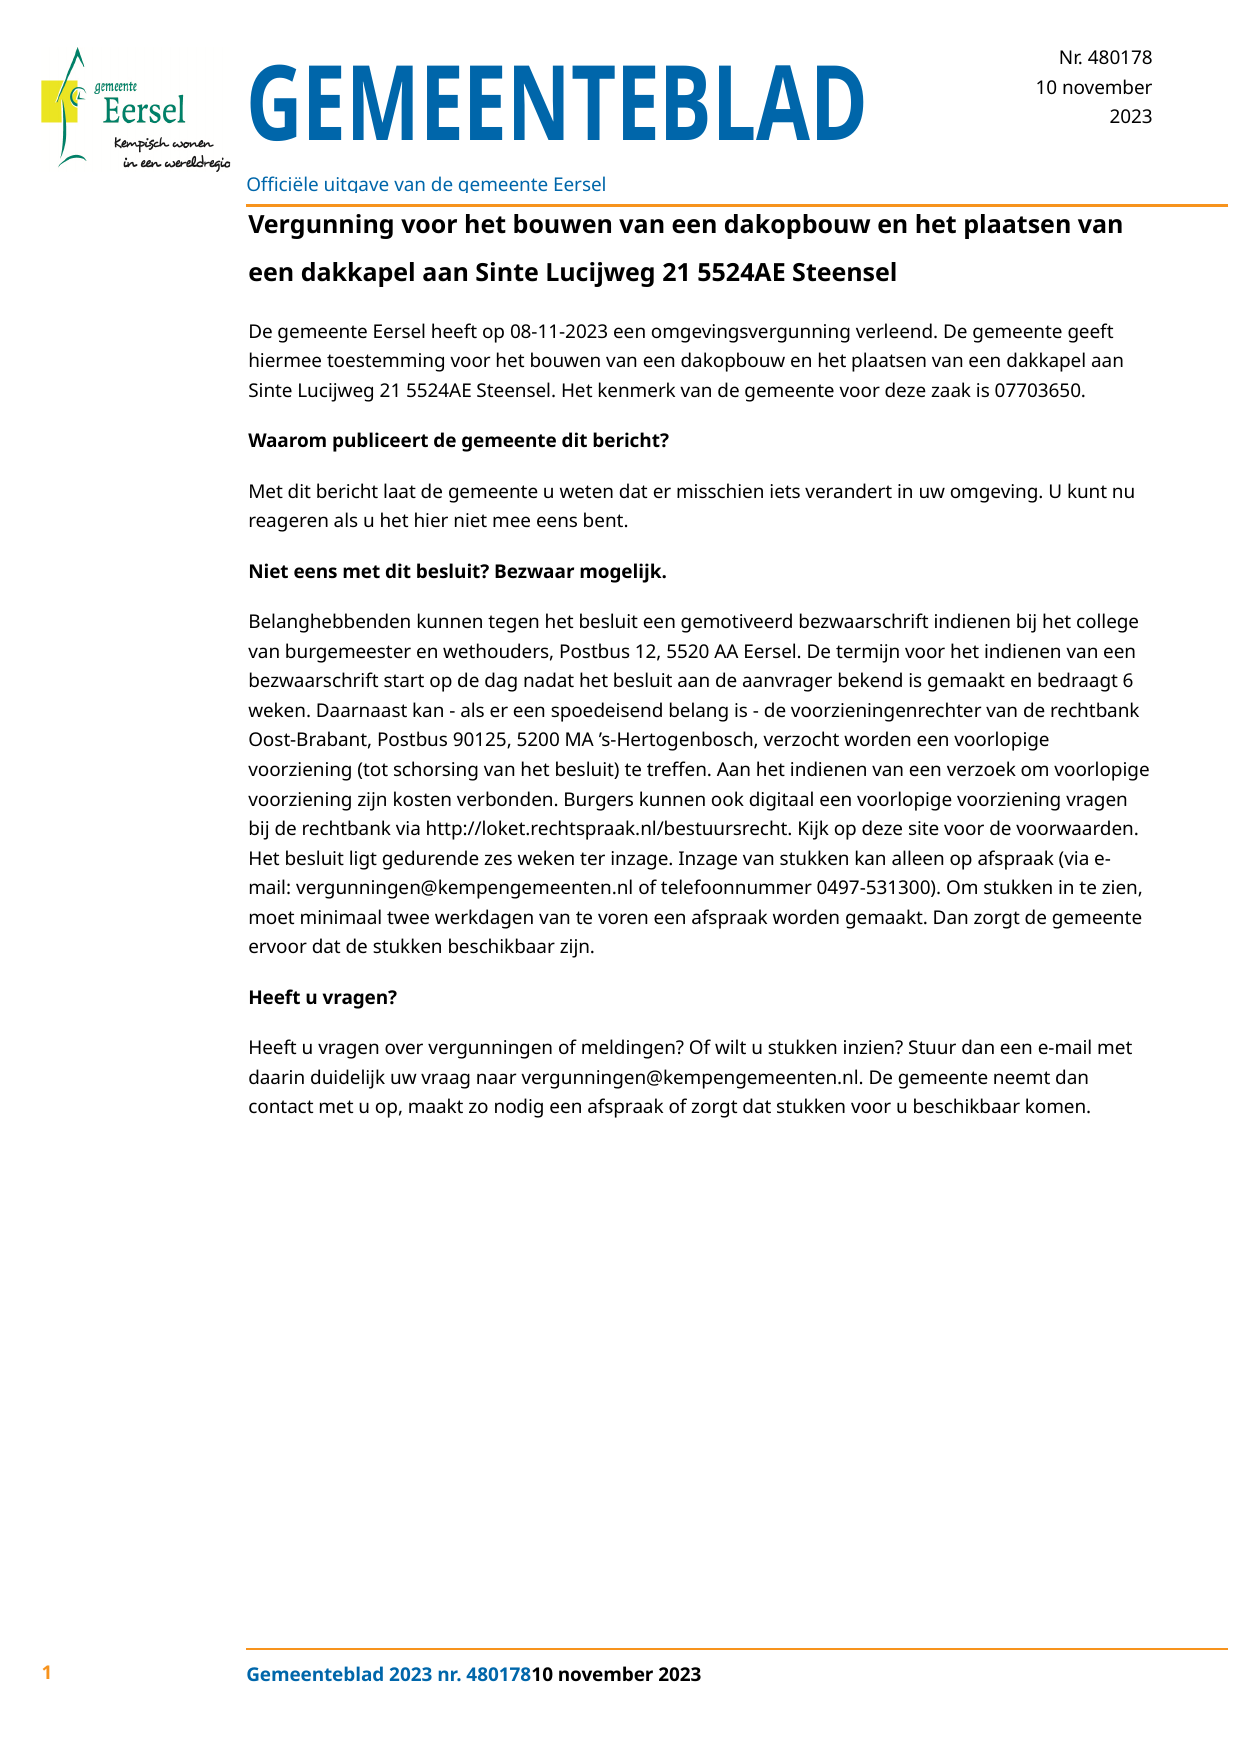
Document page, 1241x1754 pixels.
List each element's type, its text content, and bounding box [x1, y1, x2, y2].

text Niet eens met dit besluit? Bezwaar mogelijk. [248, 558, 1152, 584]
text Heeft u vragen over vergunningen of meldingen? Of wilt u stukken inzien? Stuur dan een e-mail met daarin duidelijk uw vraag naar vergunningen@kempengemeenten.nl. De gemeente neemt dan contact met u op, maakt zo nodig een afspraak of zorgt dat stukken voor u beschikbaar komen. [248, 1034, 1152, 1119]
text Vergunning voor het bouwen van een dakopbouw en het plaatsen van een dakkapel aan Sinte Lucijweg 21 5524AE Steensel [248, 207, 1152, 288]
picture [41, 47, 231, 172]
text Heeft u vragen? [248, 984, 1152, 1010]
text De gemeente Eersel heeft op 08-11-2023 een omgevingsvergunning verleend. De gemeente geeft hiermee toestemming voor het bouwen van een dakopbouw en het plaatsen van een dakkapel aan Sinte Lucijweg 21 5524AE Steensel. Het kenmerk van de gemeente voor deze zaak is 07703650. [248, 318, 1152, 403]
text Waarom publiceert de gemeente dit bericht? [248, 427, 1152, 453]
text Met dit bericht laat de gemeente u weten dat er misschien iets verandert in uw omgeving. U kunt nu reageren als u het hier niet mee eens bent. [248, 478, 1152, 533]
text Belanghebbenden kunnen tegen het besluit een gemotiveerd bezwaarschrift indienen bij het college van burgemeester en wethouders, Postbus 12, 5520 AA Eersel. De termijn voor het indienen van een bezwaarschrift start op de dag nadat het besluit aan de aanvrager bekend is gemaakt en bedraagt 6 weken. Daarnaast kan - als er een spoedeisend belang is - de voorzieningenrechter van de rechtbank Oost-Brabant, Postbus 90125, 5200 MA ’s-Hertogenbosch, verzocht worden een voorlopige voorziening (tot schorsing van het besluit) te treffen. Aan het indienen van een verzoek om voorlopige voorziening zijn kosten verbonden. Burgers kunnen ook digitaal een voorlopige voorziening vragen bij de rechtbank via http://loket.rechtspraak.nl/bestuursrecht. Kijk op deze site voor de voorwaarden. Het besluit ligt gedurende zes weken ter inzage. Inzage van stukken kan alleen op afspraak (via e-mail: vergunningen@kempengemeenten.nl of telefoonnummer 0497-531300). Om stukken in te zien, moet minimaal twee werkdagen van te voren een afspraak worden gemaakt. Dan zorgt de gemeente ervoor dat de stukken beschikbaar zijn. [248, 608, 1152, 959]
